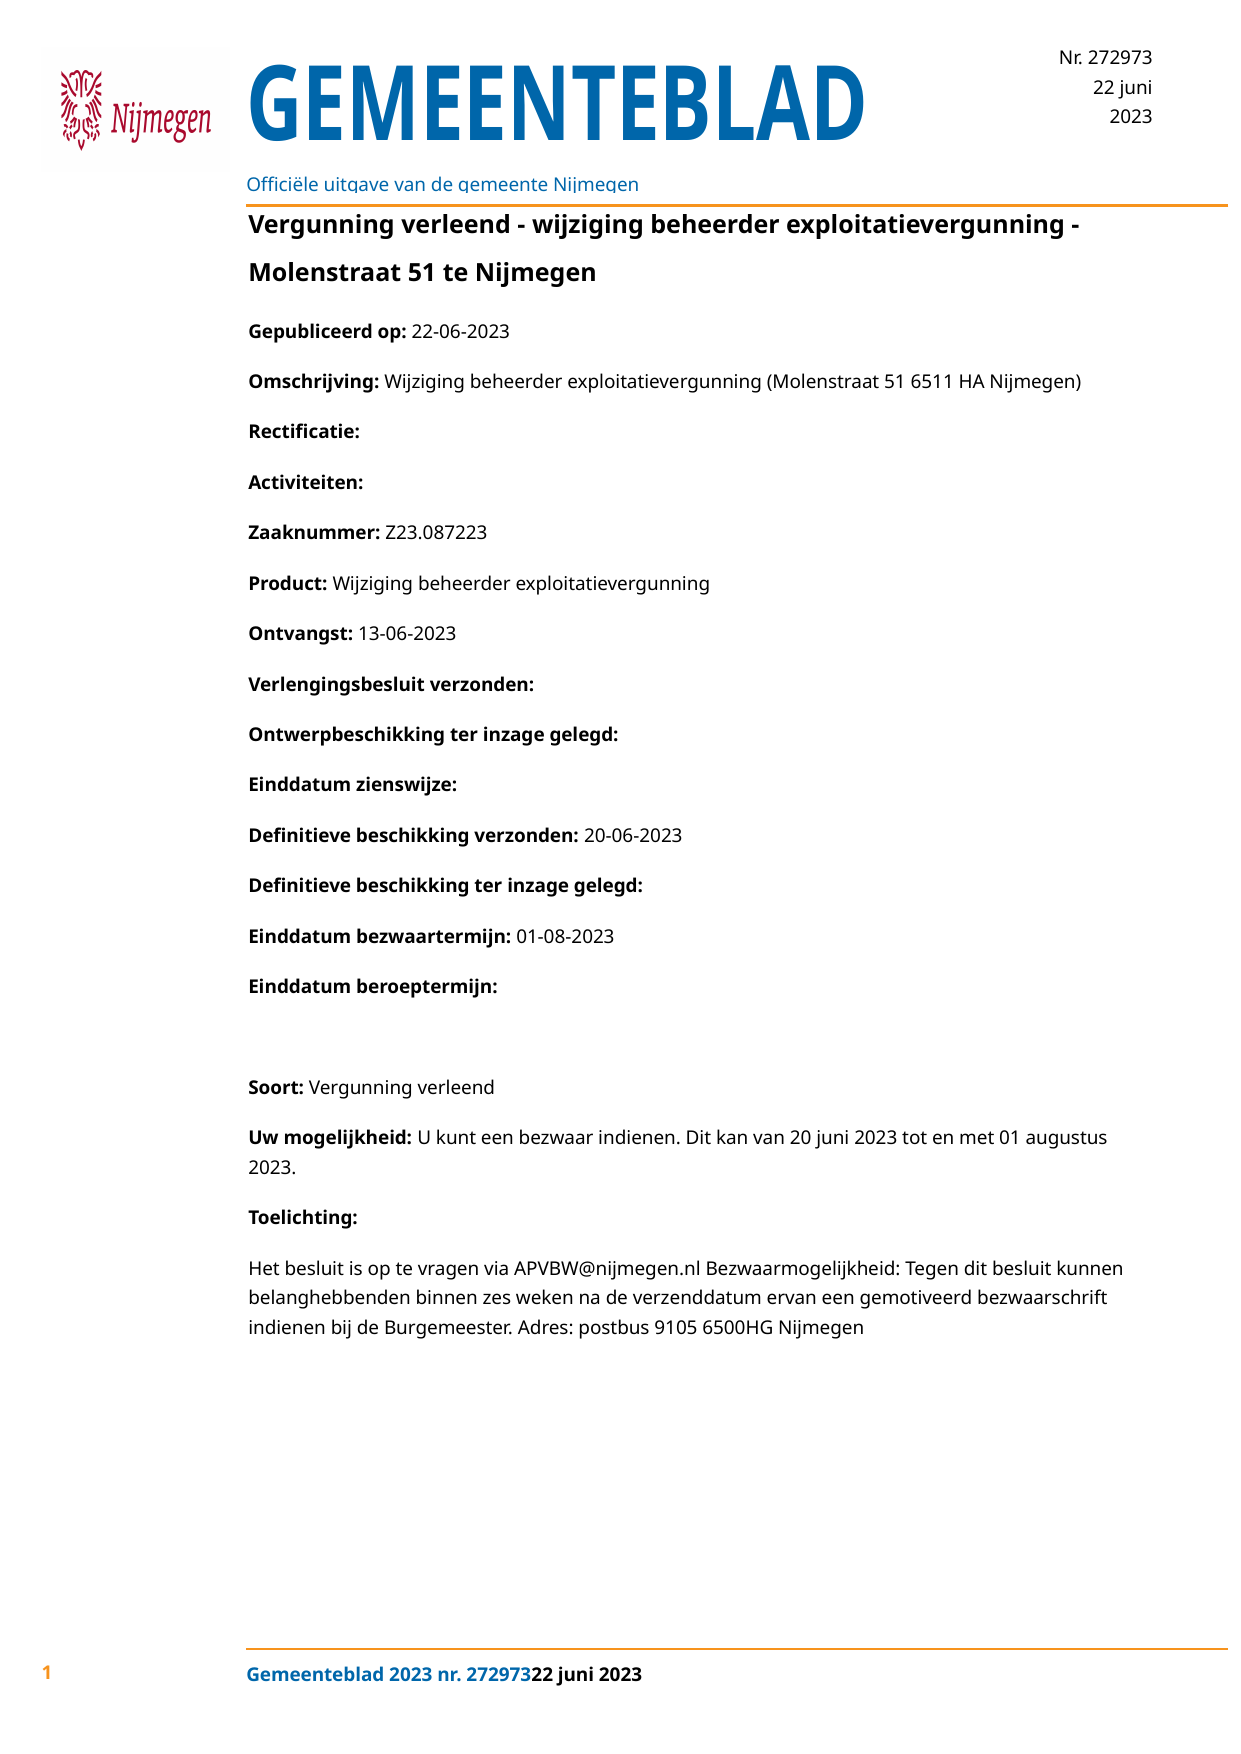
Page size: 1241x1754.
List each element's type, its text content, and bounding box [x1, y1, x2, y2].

text Definitieve beschikking ter inzage gelegd: [248, 872, 1152, 898]
text Einddatum beroeptermijn: [248, 973, 1152, 999]
text Verlengingsbesluit verzonden: [248, 671, 1152, 697]
text Vergunning verleend - wijziging beheerder exploitatievergunning - Molenstraat 51 te Nijmegen [248, 207, 1152, 288]
text Einddatum bezwaartermijn: 01-08-2023 [248, 923, 1152, 949]
text Definitieve beschikking verzonden: 20-06-2023 [248, 822, 1152, 848]
text Toelichting: [248, 1204, 1152, 1230]
text Zaaknummer: Z23.087223 [248, 519, 1152, 545]
text Soort: Vergunning verleend [248, 1074, 1152, 1100]
text Product: Wijziging beheerder exploitatievergunning [248, 570, 1152, 596]
text Einddatum zienswijze: [248, 772, 1152, 797]
text Ontvangst: 13-06-2023 [248, 620, 1152, 646]
text Ontwerpbeschikking ter inzage gelegd: [248, 721, 1152, 747]
text Rectificatie: [248, 419, 1152, 444]
text Activiteiten: [248, 469, 1152, 495]
picture [41, 47, 231, 172]
text Het besluit is op te vragen via APVBW@nijmegen.nl Bezwaarmogelijkheid: Tegen dit besluit kunnen belanghebbenden binnen zes weken na de verzenddatum ervan een gemotiveerd bezwaarschrift indienen bij de Burgemeester. Adres: postbus 9105 6500HG Nijmegen [248, 1255, 1152, 1340]
text Uw mogelijkheid: U kunt een bezwaar indienen. Dit kan van 20 juni 2023 tot en met 01 augustus 2023. [248, 1124, 1152, 1180]
text Gepubliceerd op: 22-06-2023 [248, 318, 1152, 344]
text Omschrijving: Wijziging beheerder exploitatievergunning (Molenstraat 51 6511 HA Nijmegen) [248, 368, 1152, 394]
